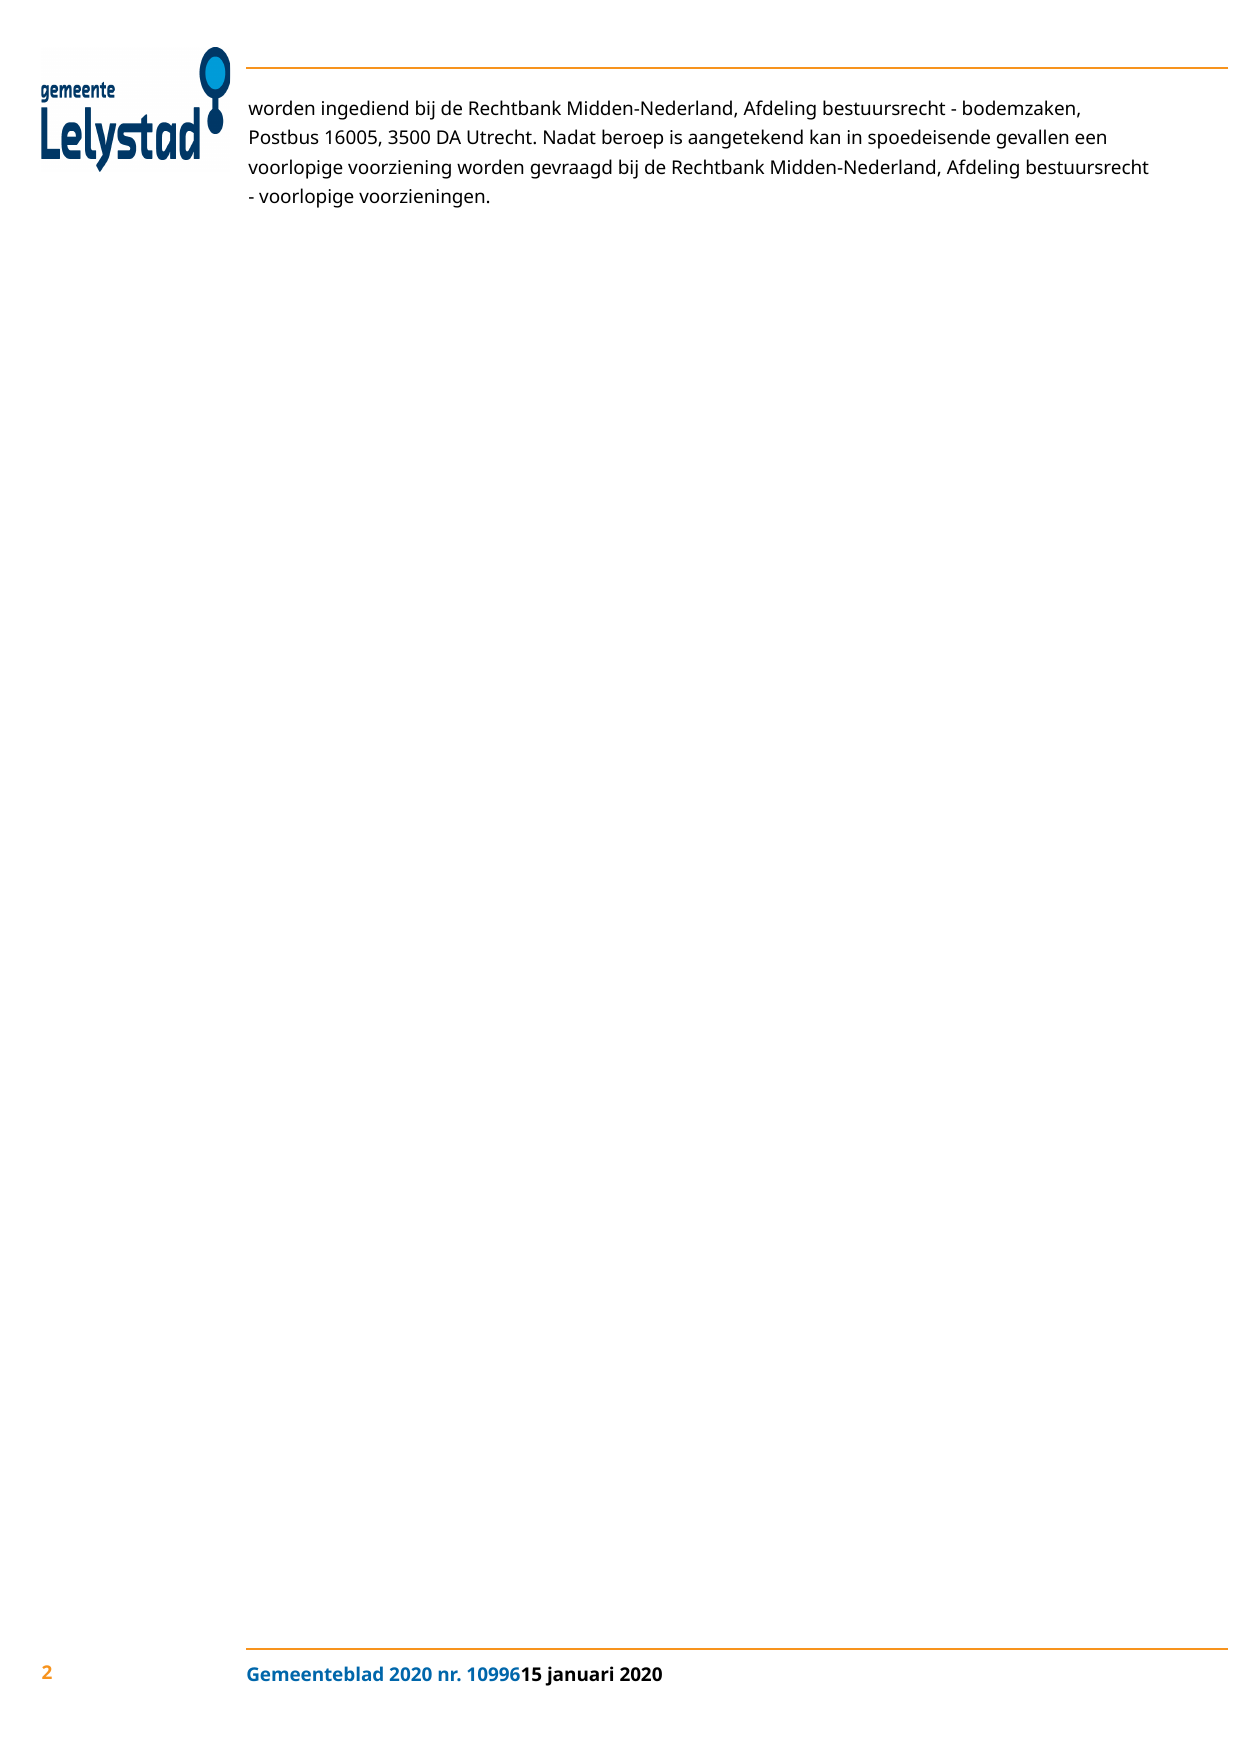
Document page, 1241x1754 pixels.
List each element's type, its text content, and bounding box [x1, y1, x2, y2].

text worden ingediend bij de Rechtbank Midden-Nederland, Afdeling bestuursrecht - bodemzaken, Postbus 16005, 3500 DA Utrecht. Nadat beroep is aangetekend kan in spoedeisende gevallen een voorlopige voorziening worden gevraagd bij de Rechtbank Midden-Nederland, Afdeling bestuursrecht - voorlopige voorzieningen. [248, 95, 1152, 209]
picture [41, 47, 231, 172]
